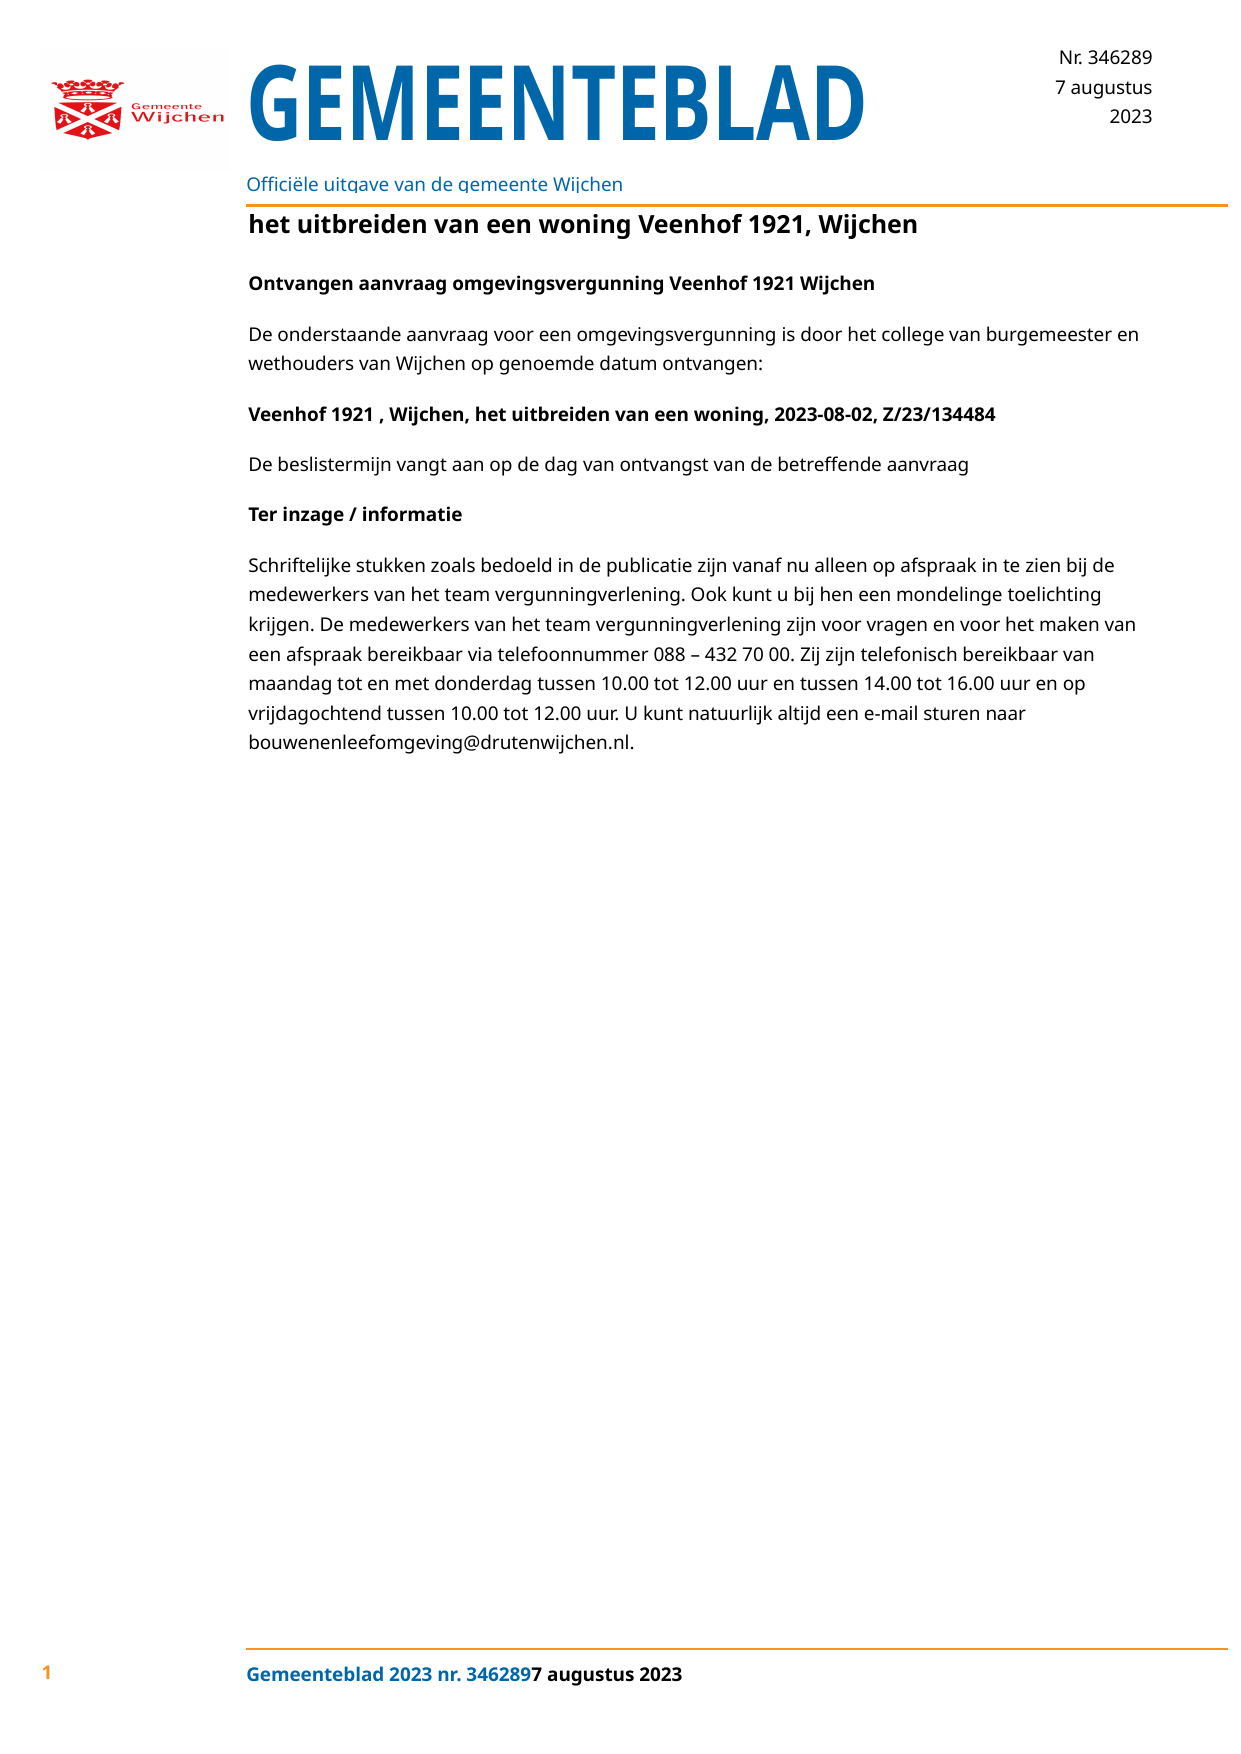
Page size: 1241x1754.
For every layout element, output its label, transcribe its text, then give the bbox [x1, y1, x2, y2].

text De onderstaande aanvraag voor een omgevingsvergunning is door het college van burgemeester en wethouders van Wijchen op genoemde datum ontvangen: [248, 321, 1152, 376]
text Veenhof 1921 , Wijchen, het uitbreiden van een woning, 2023-08-02, Z/23/134484 [248, 401, 1152, 426]
text De beslistermijn vangt aan op de dag van ontvangst van de betreffende aanvraag [248, 451, 1152, 477]
text Ontvangen aanvraag omgevingsvergunning Veenhof 1921 Wijchen [248, 270, 1152, 296]
text het uitbreiden van een woning Veenhof 1921, Wijchen [248, 207, 1152, 241]
text Ter inzage / informatie [248, 502, 1152, 527]
text Schriftelijke stukken zoals bedoeld in de publicatie zijn vanaf nu alleen op afspraak in te zien bij de medewerkers van het team vergunningverlening. Ook kunt u bij hen een mondelinge toelichting krijgen. De medewerkers van het team vergunningverlening zijn voor vragen en voor het maken van een afspraak bereikbaar via telefoonnummer 088 – 432 70 00. Zij zijn telefonisch bereikbaar van maandag tot en met donderdag tussen 10.00 tot 12.00 uur en tussen 14.00 tot 16.00 uur en op vrijdagochtend tussen 10.00 tot 12.00 uur. U kunt natuurlijk altijd een e-mail sturen naar bouwenenleefomgeving@drutenwijchen.nl. [248, 552, 1152, 755]
picture [41, 47, 231, 172]
